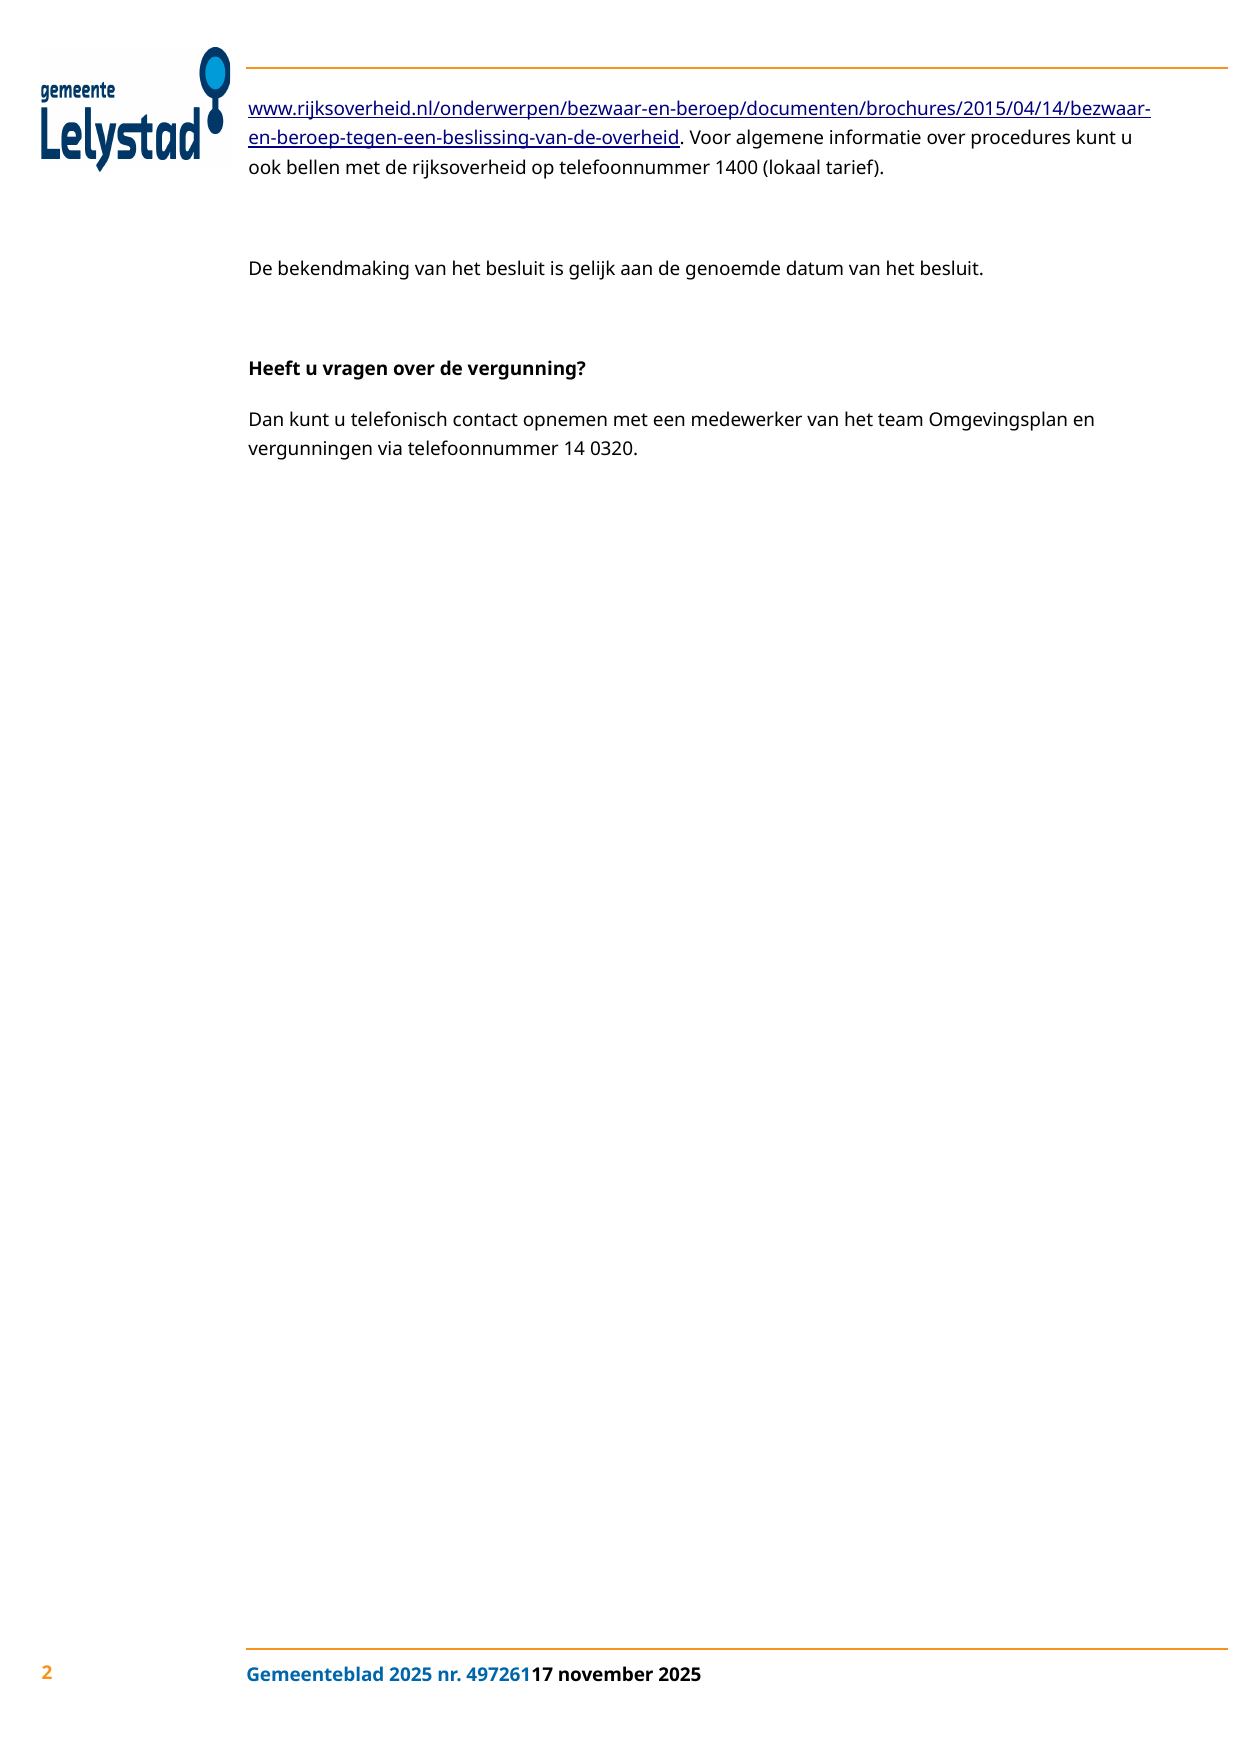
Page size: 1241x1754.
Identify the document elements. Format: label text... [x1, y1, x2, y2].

picture [41, 47, 231, 172]
text Heeft u vragen over de vergunning? [248, 356, 1152, 381]
text www.rijksoverheid.nl/onderwerpen/bezwaar-en-beroep/documenten/brochures/2015/04/14/bezwaar-en-beroep-tegen-een-beslissing-van-de-overheid. Voor algemene informatie over procedures kunt u ook bellen met de rijksoverheid op telefoonnummer 1400 (lokaal tarief). [248, 95, 1152, 180]
text Dan kunt u telefonisch contact opnemen met een medewerker van het team Omgevingsplan en vergunningen via telefoonnummer 14 0320. [248, 406, 1152, 461]
text De bekendmaking van het besluit is gelijk aan de genoemde datum van het besluit. [248, 255, 1152, 281]
